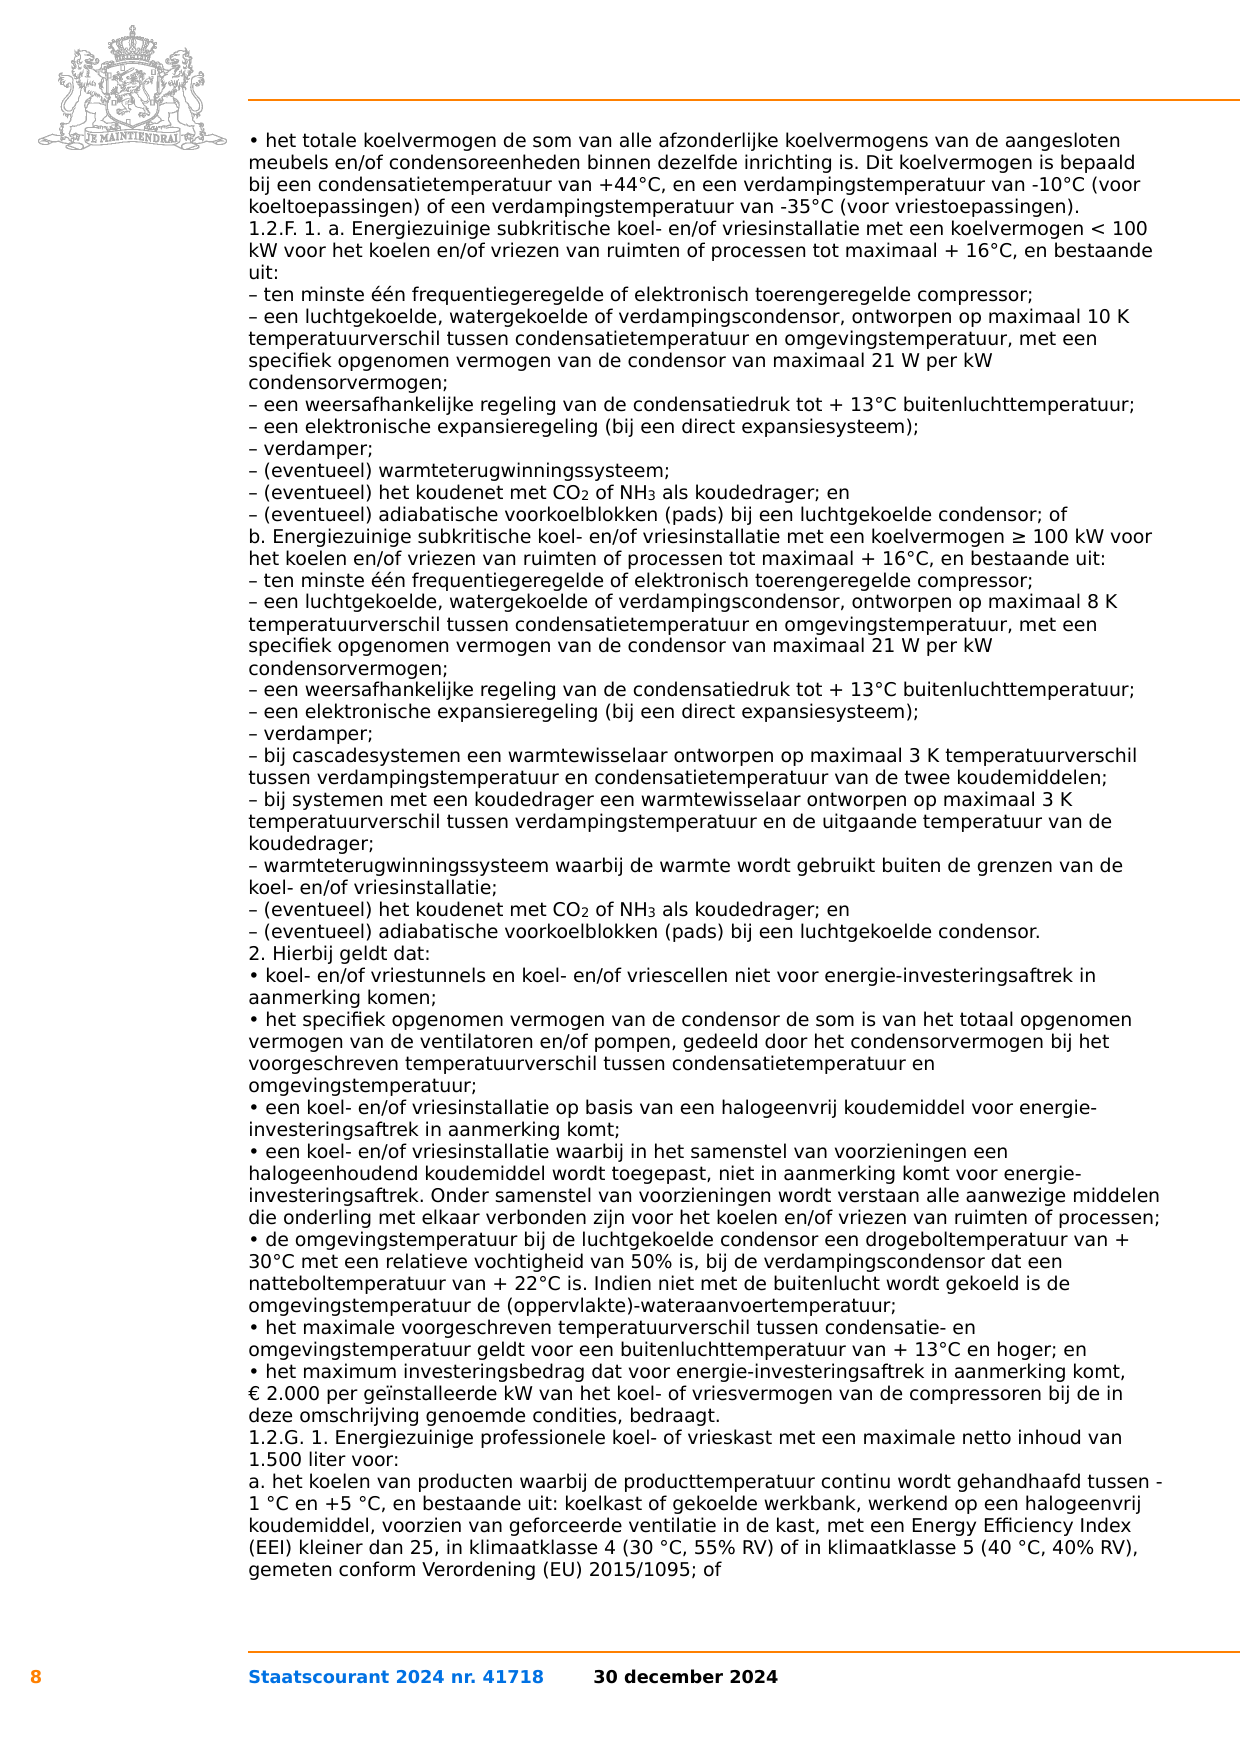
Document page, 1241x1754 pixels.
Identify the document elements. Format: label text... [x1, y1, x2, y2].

text b. Energiezuinige subkritische koel- en/of vriesinstallatie met een koelvermogen ≥ 100 kW voor het koelen en/of vriezen van ruimten of processen tot maximaal + 16°C, en bestaande uit: [248, 526, 1163, 569]
text – bij systemen met een koudedrager een warmtewisselaar ontworpen op maximaal 3 K temperatuurverschil tussen verdampingstemperatuur en de uitgaande temperatuur van de koudedrager; [248, 789, 1163, 855]
text 1.2.F. 1. a. Energiezuinige subkritische koel- en/of vriesinstallatie met een koelvermogen < 100 kW voor het koelen en/of vriezen van ruimten of processen tot maximaal + 16°C, en bestaande uit: [248, 218, 1163, 284]
text • koel- en/of vriestunnels en koel- en/of vriescellen niet voor energie-investeringsaftrek in aanmerking komen; [248, 965, 1163, 1009]
text – een weersafhankelijke regeling van de condensatiedruk tot + 13°C buitenluchttemperatuur; [248, 394, 1163, 416]
text • het specifiek opgenomen vermogen van de condensor de som is van het totaal opgenomen vermogen van de ventilatoren en/of pompen, gedeeld door het condensorvermogen bij het voorgeschreven temperatuurverschil tussen condensatietemperatuur en omgevingstemperatuur; [248, 1009, 1163, 1097]
picture [38, 25, 227, 150]
text – verdamper; [248, 438, 1163, 459]
text • een koel- en/of vriesinstallatie op basis van een halogeenvrij koudemiddel voor energie-investeringsaftrek in aanmerking komt; [248, 1097, 1163, 1141]
text • de omgevingstemperatuur bij de luchtgekoelde condensor een drogeboltemperatuur van + 30°C met een relatieve vochtigheid van 50% is, bij de verdampingscondensor dat een natteboltemperatuur van + 22°C is. Indien niet met de buitenlucht wordt gekoeld is de omgevingstemperatuur de (oppervlakte)-wateraanvoertemperatuur; [248, 1229, 1163, 1317]
text – (eventueel) adiabatische voorkoelblokken (pads) bij een luchtgekoelde condensor; of [248, 503, 1163, 526]
text • het maximale voorgeschreven temperatuurverschil tussen condensatie- en omgevingstemperatuur geldt voor een buitenluchttemperatuur van + 13°C en hoger; en [248, 1317, 1163, 1361]
text – een elektronische expansieregeling (bij een direct expansiesysteem); [248, 416, 1163, 438]
text a. het koelen van producten waarbij de producttemperatuur continu wordt gehandhaafd tussen -1 °C en +5 °C, en bestaande uit: koelkast of gekoelde werkbank, werkend op een halogeenvrij koudemiddel, voorzien van geforceerde ventilatie in de kast, met een Energy Efficiency Index (EEI) kleiner dan 25, in klimaatklasse 4 (30 °C, 55% RV) of in klimaatklasse 5 (40 °C, 40% RV), gemeten conform Verordening (EU) 2015/1095; of [248, 1471, 1163, 1581]
text • het maximum investeringsbedrag dat voor energie-investeringsaftrek in aanmerking komt, € 2.000 per geïnstalleerde kW van het koel- of vriesvermogen van de compressoren bij de in deze omschrijving genoemde condities, bedraagt. [248, 1361, 1163, 1427]
text – (eventueel) het koudenet met CO2 of NH3 als koudedrager; en [248, 899, 1163, 921]
text – een luchtgekoelde, watergekoelde of verdampingscondensor, ontworpen op maximaal 10 K temperatuurverschil tussen condensatietemperatuur en omgevingstemperatuur, met een specifiek opgenomen vermogen van de condensor van maximaal 21 W per kW condensorvermogen; [248, 306, 1163, 394]
text 2. Hierbij geldt dat: [248, 943, 1163, 965]
text – (eventueel) het koudenet met CO2 of NH3 als koudedrager; en [248, 482, 1163, 503]
text – (eventueel) adiabatische voorkoelblokken (pads) bij een luchtgekoelde condensor. [248, 921, 1163, 943]
text • het totale koelvermogen de som van alle afzonderlijke koelvermogens van de aangesloten meubels en/of condensoreenheden binnen dezelfde inrichting is. Dit koelvermogen is bepaald bij een condensatietemperatuur van +44°C, en een verdampingstemperatuur van -10°C (voor koeltoepassingen) of een verdampingstemperatuur van -35°C (voor vriestoepassingen). [248, 130, 1163, 218]
text 1.2.G. 1. Energiezuinige professionele koel- of vrieskast met een maximale netto inhoud van 1.500 liter voor: [248, 1427, 1163, 1471]
text – ten minste één frequentiegeregelde of elektronisch toerengeregelde compressor; [248, 284, 1163, 306]
text – een elektronische expansieregeling (bij een direct expansiesysteem); [248, 701, 1163, 723]
text – bij cascadesystemen een warmtewisselaar ontworpen op maximaal 3 K temperatuurverschil tussen verdampingstemperatuur en condensatietemperatuur van de twee koudemiddelen; [248, 745, 1163, 789]
text • een koel- en/of vriesinstallatie waarbij in het samenstel van voorzieningen een halogeenhoudend koudemiddel wordt toegepast, niet in aanmerking komt voor energie-investeringsaftrek. Onder samenstel van voorzieningen wordt verstaan alle aanwezige middelen die onderling met elkaar verbonden zijn voor het koelen en/of vriezen van ruimten of processen; [248, 1141, 1163, 1229]
text – een weersafhankelijke regeling van de condensatiedruk tot + 13°C buitenluchttemperatuur; [248, 679, 1163, 701]
text – verdamper; [248, 723, 1163, 745]
text – (eventueel) warmteterugwinningssysteem; [248, 459, 1163, 482]
text – een luchtgekoelde, watergekoelde of verdampingscondensor, ontworpen op maximaal 8 K temperatuurverschil tussen condensatietemperatuur en omgevingstemperatuur, met een specifiek opgenomen vermogen van de condensor van maximaal 21 W per kW condensorvermogen; [248, 591, 1163, 679]
text – ten minste één frequentiegeregelde of elektronisch toerengeregelde compressor; [248, 569, 1163, 591]
text – warmteterugwinningssysteem waarbij de warmte wordt gebruikt buiten de grenzen van de koel- en/of vriesinstallatie; [248, 855, 1163, 899]
